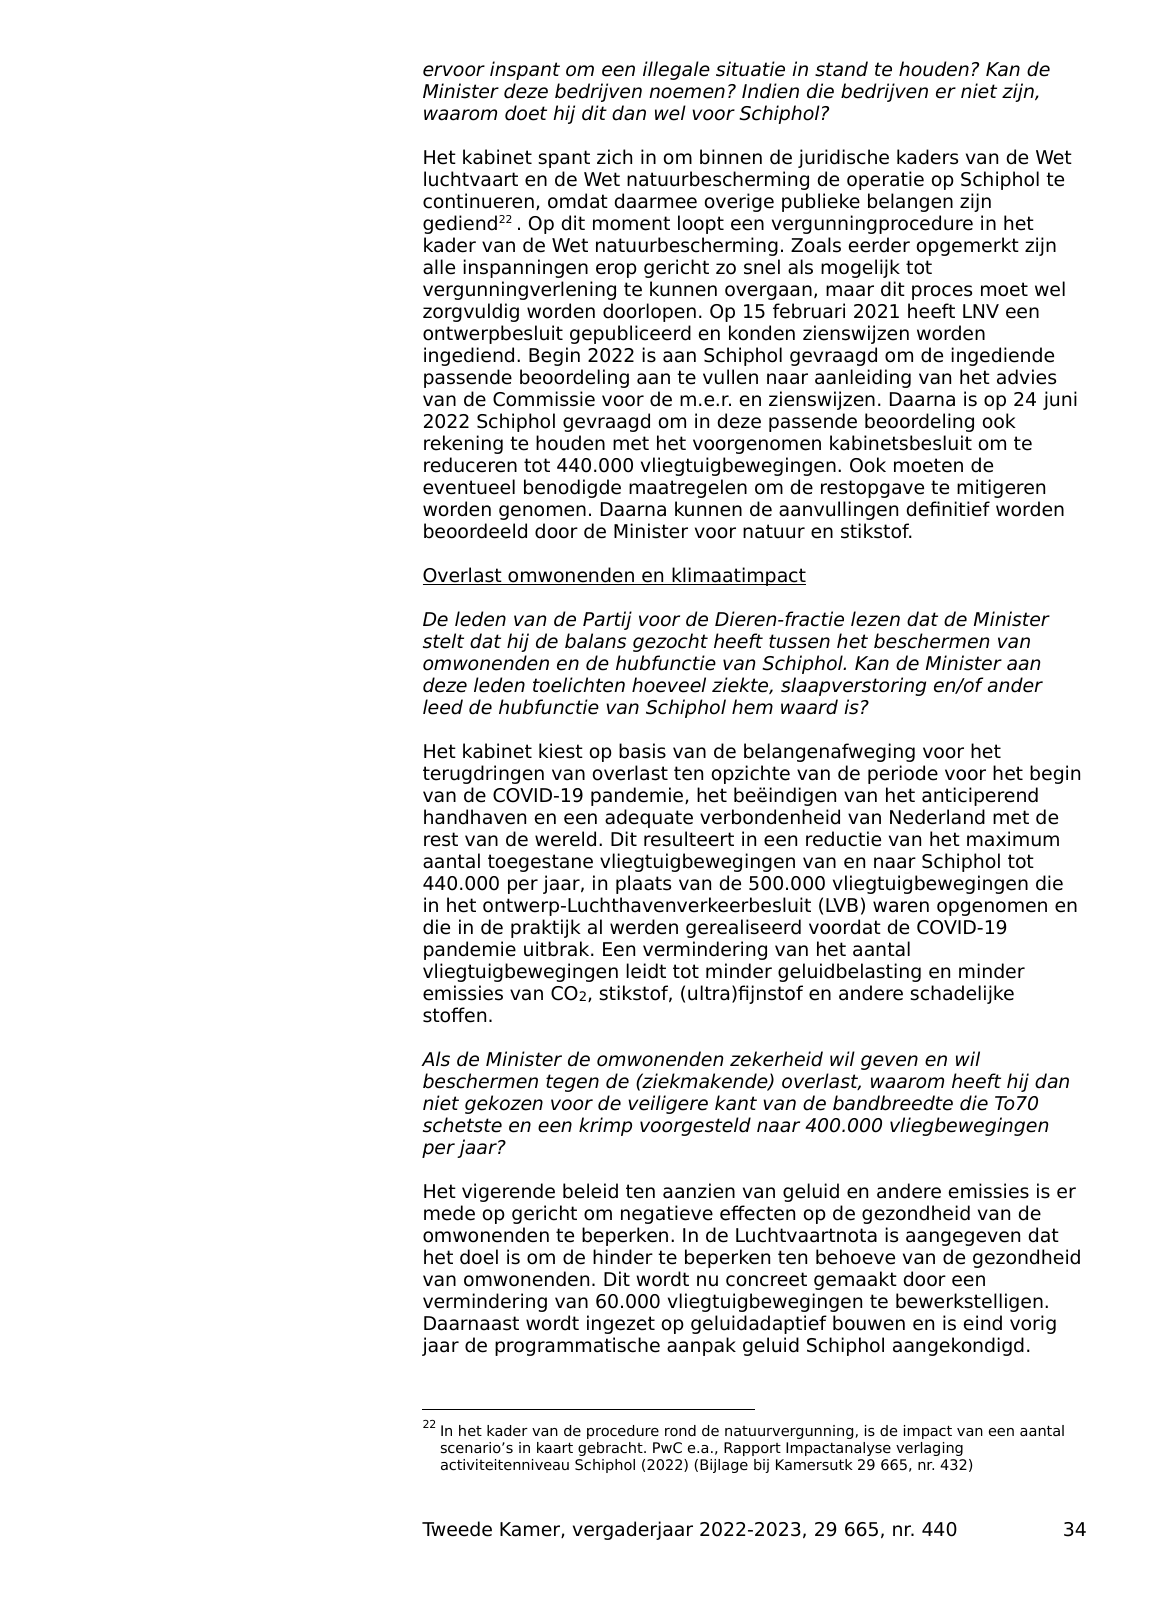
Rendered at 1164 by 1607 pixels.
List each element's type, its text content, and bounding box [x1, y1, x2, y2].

text Het kabinet kiest op basis van de belangenafweging voor het terugdringen van overlast ten opzichte van de periode voor het begin van de COVID-19 pandemie, het beëindigen van het anticiperend handhaven en een adequate verbondenheid van Nederland met de rest van de wereld. Dit resulteert in een reductie van het maximum aantal toegestane vliegtuigbewegingen van en naar Schiphol tot 440.000 per jaar, in plaats van de 500.000 vliegtuigbewegingen die in het ontwerp-Luchthavenverkeerbesluit (LVB) waren opgenomen en die in de praktijk al werden gerealiseerd voordat de COVID-19 pandemie uitbrak. Een vermindering van het aantal vliegtuigbewegingen leidt tot minder geluidbelasting en minder emissies van CO2, stikstof, (ultra)fijnstof en andere schadelijke stoffen. [422, 741, 1087, 1027]
text Het kabinet spant zich in om binnen de juridische kaders van de Wet luchtvaart en de Wet natuurbescherming de operatie op Schiphol te continueren, omdat daarmee overige publieke belangen zijn gediend. Op dit moment loopt een vergunningprocedure in het kader van de Wet natuurbescherming. Zoals eerder opgemerkt zijn alle inspanningen erop gericht zo snel als mogelijk tot vergunningverlening te kunnen overgaan, maar dit proces moet wel zorgvuldig worden doorlopen. Op 15 februari 2021 heeft LNV een ontwerpbesluit gepubliceerd en konden zienswijzen worden ingediend. Begin 2022 is aan Schiphol gevraagd om de ingediende passende beoordeling aan te vullen naar aanleiding van het advies van de Commissie voor de m.e.r. en zienswijzen. Daarna is op 24 juni 2022 Schiphol gevraagd om in deze passende beoordeling ook rekening te houden met het voorgenomen kabinetsbesluit om te reduceren tot 440.000 vliegtuigbewegingen. Ook moeten de eventueel benodigde maatregelen om de restopgave te mitigeren worden genomen. Daarna kunnen de aanvullingen definitief worden beoordeeld door de Minister voor natuur en stikstof. [422, 147, 1087, 543]
text Het vigerende beleid ten aanzien van geluid en andere emissies is er mede op gericht om negatieve effecten op de gezondheid van de omwonenden te beperken. In de Luchtvaartnota is aangegeven dat het doel is om de hinder te beperken ten behoeve van de gezondheid van omwonenden. Dit wordt nu concreet gemaakt door een vermindering van 60.000 vliegtuigbewegingen te bewerkstelligen. Daarnaast wordt ingezet op geluidadaptief bouwen en is eind vorig jaar de programmatische aanpak geluid Schiphol aangekondigd. [422, 1181, 1087, 1357]
text De leden van de Partij voor de Dieren-fractie lezen dat de Minister stelt dat hij de balans gezocht heeft tussen het beschermen van omwonenden en de hubfunctie van Schiphol. Kan de Minister aan deze leden toelichten hoeveel ziekte, slaapverstoring en/of ander leed de hubfunctie van Schiphol hem waard is? [422, 609, 1087, 719]
text In het kader van de procedure rond de natuurvergunning, is de impact van een aantal scenario’s in kaart gebracht. PwC e.a., Rapport Impactanalyse verlaging activiteitenniveau Schiphol (2022) (Bijlage bij Kamersutk 29 665, nr. 432) [422, 1418, 1087, 1474]
subtitle Overlast omwonenden en klimaatimpact [422, 565, 1087, 587]
text Als de Minister de omwonenden zekerheid wil geven en wil beschermen tegen de (ziekmakende) overlast, waarom heeft hij dan niet gekozen voor de veiligere kant van de bandbreedte die To70 schetste en een krimp voorgesteld naar 400.000 vliegbewegingen per jaar? [422, 1049, 1087, 1159]
text ervoor inspant om een illegale situatie in stand te houden? Kan de Minister deze bedrijven noemen? Indien die bedrijven er niet zijn, waarom doet hij dit dan wel voor Schiphol? [422, 59, 1087, 125]
